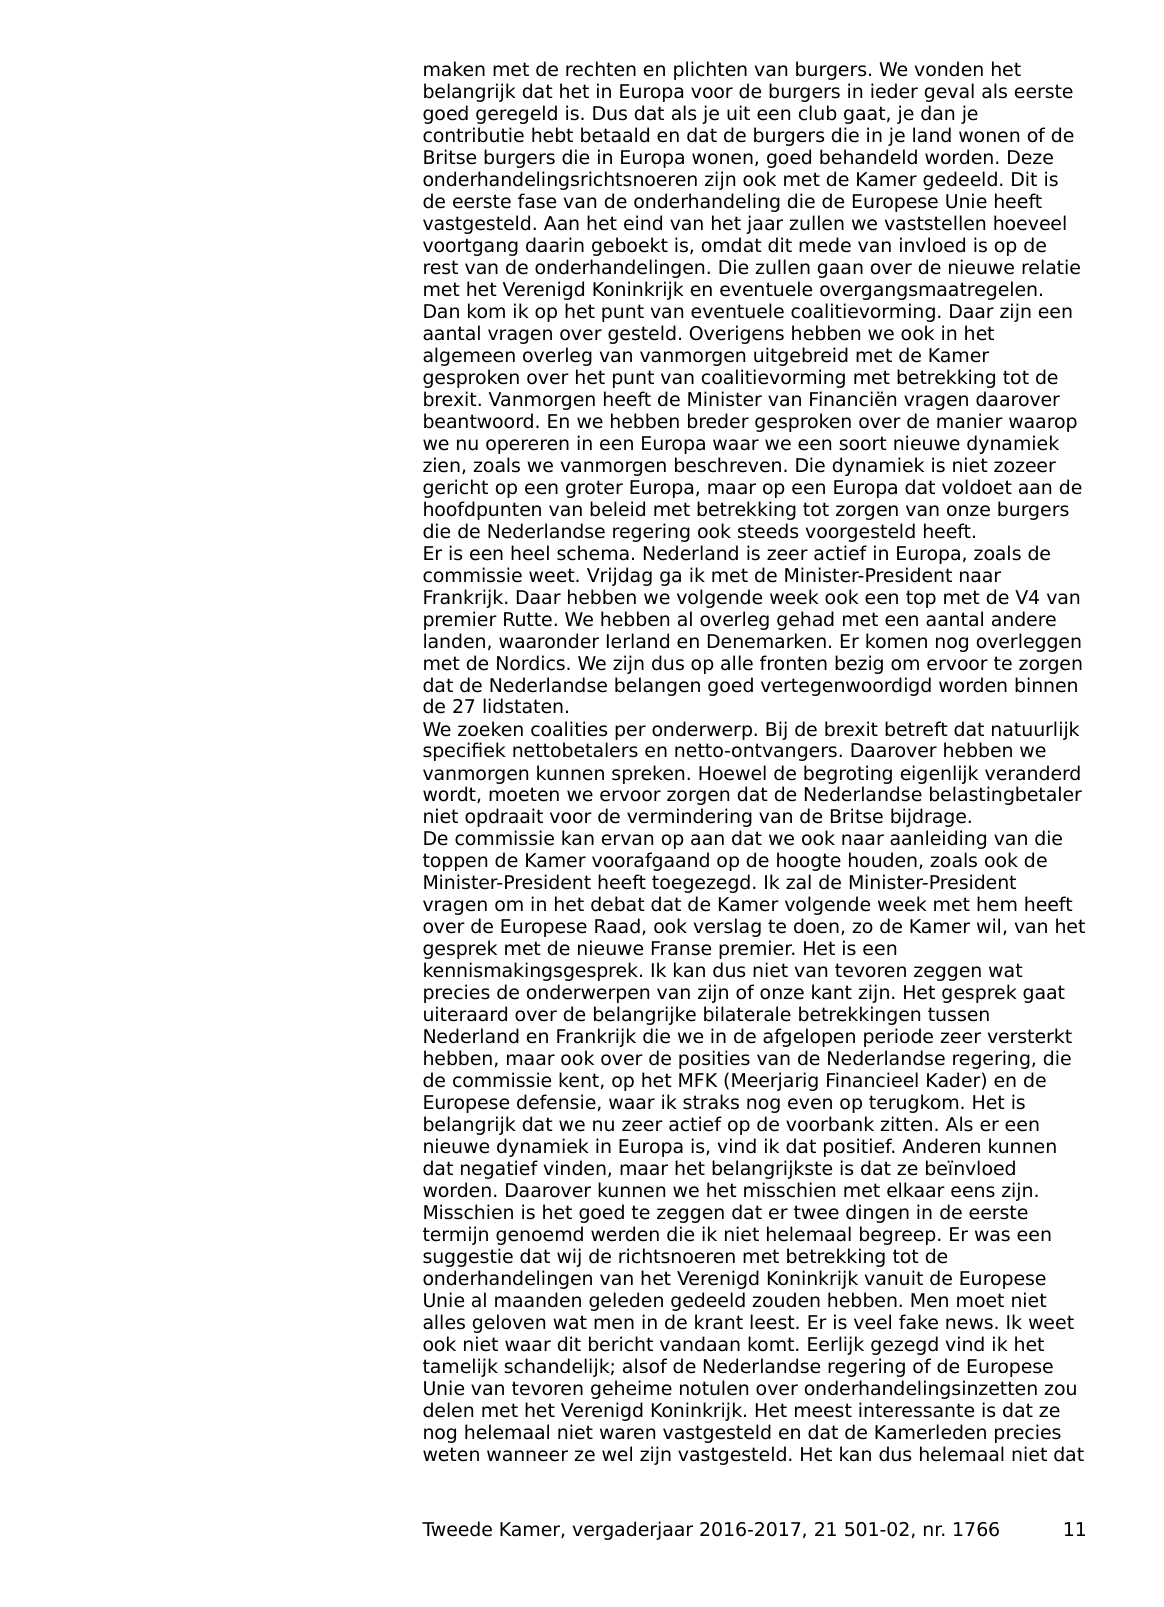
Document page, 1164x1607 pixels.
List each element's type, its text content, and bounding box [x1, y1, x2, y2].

text maken met de rechten en plichten van burgers. We vonden het belangrijk dat het in Europa voor de burgers in ieder geval als eerste goed geregeld is. Dus dat als je uit een club gaat, je dan je contributie hebt betaald en dat de burgers die in je land wonen of de Britse burgers die in Europa wonen, goed behandeld worden. Deze onderhandelingsrichtsnoeren zijn ook met de Kamer gedeeld. Dit is de eerste fase van de onderhandeling die de Europese Unie heeft vastgesteld. Aan het eind van het jaar zullen we vaststellen hoeveel voortgang daarin geboekt is, omdat dit mede van invloed is op de rest van de onderhandelingen. Die zullen gaan over de nieuwe relatie met het Verenigd Koninkrijk en eventuele overgangsmaatregelen. [422, 59, 1087, 301]
text Er is een heel schema. Nederland is zeer actief in Europa, zoals de commissie weet. Vrijdag ga ik met de Minister-President naar Frankrijk. Daar hebben we volgende week ook een top met de V4 van premier Rutte. We hebben al overleg gehad met een aantal andere landen, waaronder Ierland en Denemarken. Er komen nog overleggen met de Nordics. We zijn dus op alle fronten bezig om ervoor te zorgen dat de Nederlandse belangen goed vertegenwoordigd worden binnen de 27 lidstaten. [422, 543, 1087, 718]
text Dan kom ik op het punt van eventuele coalitievorming. Daar zijn een aantal vragen over gesteld. Overigens hebben we ook in het algemeen overleg van vanmorgen uitgebreid met de Kamer gesproken over het punt van coalitievorming met betrekking tot de brexit. Vanmorgen heeft de Minister van Financiën vragen daarover beantwoord. En we hebben breder gesproken over de manier waarop we nu opereren in een Europa waar we een soort nieuwe dynamiek zien, zoals we vanmorgen beschreven. Die dynamiek is niet zozeer gericht op een groter Europa, maar op een Europa dat voldoet aan de hoofdpunten van beleid met betrekking tot zorgen van onze burgers die de Nederlandse regering ook steeds voorgesteld heeft. [422, 301, 1087, 543]
text De commissie kan ervan op aan dat we ook naar aanleiding van die toppen de Kamer voorafgaand op de hoogte houden, zoals ook de Minister-President heeft toegezegd. Ik zal de Minister-President vragen om in het debat dat de Kamer volgende week met hem heeft over de Europese Raad, ook verslag te doen, zo de Kamer wil, van het gesprek met de nieuwe Franse premier. Het is een kennismakingsgesprek. Ik kan dus niet van tevoren zeggen wat precies de onderwerpen van zijn of onze kant zijn. Het gesprek gaat uiteraard over de belangrijke bilaterale betrekkingen tussen Nederland en Frankrijk die we in de afgelopen periode zeer versterkt hebben, maar ook over de posities van de Nederlandse regering, die de commissie kent, op het MFK (Meerjarig Financieel Kader) en de Europese defensie, waar ik straks nog even op terugkom. Het is belangrijk dat we nu zeer actief op de voorbank zitten. Als er een nieuwe dynamiek in Europa is, vind ik dat positief. Anderen kunnen dat negatief vinden, maar het belangrijkste is dat ze beïnvloed worden. Daarover kunnen we het misschien met elkaar eens zijn. [422, 828, 1087, 1202]
text We zoeken coalities per onderwerp. Bij de brexit betreft dat natuurlijk specifiek nettobetalers en netto-ontvangers. Daarover hebben we vanmorgen kunnen spreken. Hoewel de begroting eigenlijk veranderd wordt, moeten we ervoor zorgen dat de Nederlandse belastingbetaler niet opdraait voor de vermindering van de Britse bijdrage. [422, 718, 1087, 828]
text Misschien is het goed te zeggen dat er twee dingen in de eerste termijn genoemd werden die ik niet helemaal begreep. Er was een suggestie dat wij de richtsnoeren met betrekking tot de onderhandelingen van het Verenigd Koninkrijk vanuit de Europese Unie al maanden geleden gedeeld zouden hebben. Men moet niet alles geloven wat men in de krant leest. Er is veel fake news. Ik weet ook niet waar dit bericht vandaan komt. Eerlijk gezegd vind ik het tamelijk schandelijk; alsof de Nederlandse regering of de Europese Unie van tevoren geheime notulen over onderhandelingsinzetten zou delen met het Verenigd Koninkrijk. Het meest interessante is dat ze nog helemaal niet waren vastgesteld en dat de Kamerleden precies weten wanneer ze wel zijn vastgesteld. Het kan dus helemaal niet dat [422, 1202, 1087, 1466]
